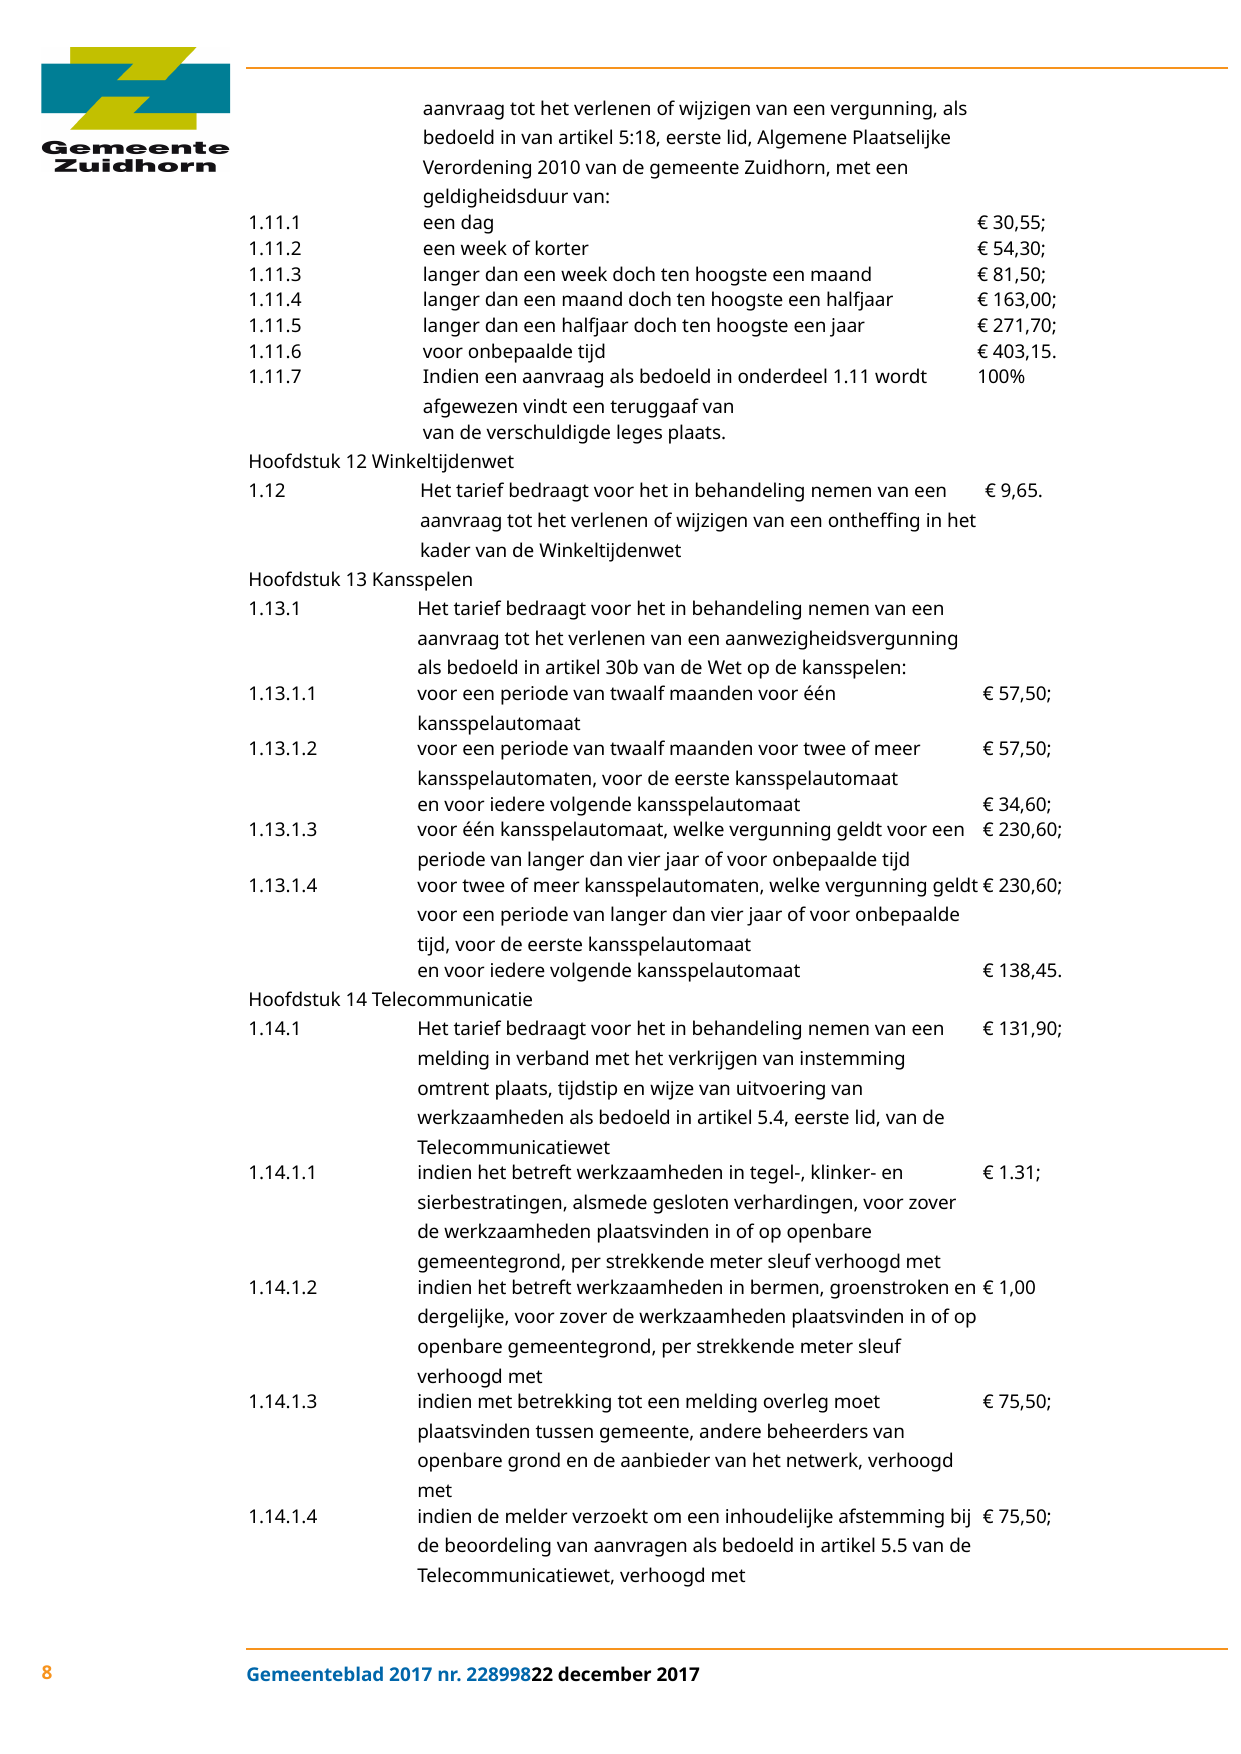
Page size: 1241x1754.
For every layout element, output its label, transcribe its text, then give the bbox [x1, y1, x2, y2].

table_header [977, 95, 1152, 209]
table_cell € 163,00; [977, 286, 1152, 312]
table_cell 1.11.3 [248, 261, 423, 286]
table_cell 1.14.1.1 [248, 1160, 417, 1274]
table_cell langer dan een maand doch ten hoogste een halfjaar [423, 286, 977, 312]
table_cell indien de melder verzoekt om een inhoudelijke afstemming bij de beoordeling van aanvragen als bedoeld in artikel 5.5 van de Telecommunicatiewet, verhoogd met [417, 1503, 983, 1588]
table_header [983, 595, 1152, 680]
table_cell € 57,50; [983, 736, 1152, 791]
table_cell € 403,15. [977, 338, 1152, 364]
table_cell € 138,45. [983, 957, 1152, 983]
table_header 1.12 [248, 478, 420, 562]
table_cell [977, 419, 1152, 445]
table_cell voor onbepaalde tijd [423, 338, 977, 364]
table_cell en voor iedere volgende kansspelautomaat [417, 957, 983, 983]
table_header Het tarief bedraagt voor het in behandeling nemen van een aanvraag tot het verlenen of wijzigen van een ontheffing in het kader van de Winkeltijdenwet [420, 478, 980, 562]
table_cell langer dan een halfjaar doch ten hoogste een jaar [423, 312, 977, 338]
table_cell 1.11.6 [248, 338, 423, 364]
table_header 1.13.1 [248, 595, 417, 680]
table_cell € 81,50; [977, 261, 1152, 286]
table_cell voor één kansspelautomaat, welke vergunning geldt voor een periode van langer dan vier jaar of voor onbepaalde tijd [417, 817, 983, 872]
table_cell 1.11.4 [248, 286, 423, 312]
table_cell [248, 957, 417, 983]
table_header € 9,65. [980, 478, 1152, 562]
table_cell 1.13.1.1 [248, 680, 417, 736]
table_cell 1.11.7 [248, 364, 423, 419]
table_cell een dag [423, 209, 977, 235]
table_cell en voor iedere volgende kansspelautomaat [417, 791, 983, 817]
table_cell indien met betrekking tot een melding overleg moet plaatsvinden tussen gemeente, andere beheerders van openbare grond en de aanbieder van het netwerk, verhoogd met [417, 1389, 983, 1503]
table_cell € 230,60; [983, 817, 1152, 872]
table_cell 1.11.1 [248, 209, 423, 235]
table_header € 131,90; [983, 1016, 1152, 1159]
table_cell indien het betreft werkzaamheden in bermen, groenstroken en dergelijke, voor zover de werkzaamheden plaatsvinden in of op openbare gemeentegrond, per strekkende meter sleuf verhoogd met [417, 1274, 983, 1388]
table_cell van de verschuldigde leges plaats. [423, 419, 977, 445]
text Hoofdstuk 13 Kansspelen [248, 566, 1152, 591]
table_header [248, 95, 423, 209]
table_cell langer dan een week doch ten hoogste een maand [423, 261, 977, 286]
table_cell € 271,70; [977, 312, 1152, 338]
table_cell € 75,50; [983, 1503, 1152, 1588]
text Hoofdstuk 14 Telecommunicatie [248, 986, 1152, 1012]
table_cell € 54,30; [977, 235, 1152, 261]
table_cell [248, 419, 423, 445]
table_header Het tarief bedraagt voor het in behandeling nemen van een aanvraag tot het verlenen van een aanwezigheidsvergunning als bedoeld in artikel 30b van de Wet op de kansspelen: [417, 595, 983, 680]
table_cell 1.14.1.2 [248, 1274, 417, 1388]
table_cell 1.11.2 [248, 235, 423, 261]
picture [41, 47, 231, 172]
table_cell € 1.31; [983, 1160, 1152, 1274]
table_cell 1.13.1.2 [248, 736, 417, 791]
table_cell Indien een aanvraag als bedoeld in onderdeel 1.11 wordt afgewezen vindt een teruggaaf van [423, 364, 977, 419]
table_cell voor twee of meer kansspelautomaten, welke vergunning geldt voor een periode van langer dan vier jaar of voor onbepaalde tijd, voor de eerste kansspelautomaat [417, 872, 983, 957]
table_cell € 30,55; [977, 209, 1152, 235]
table_cell indien het betreft werkzaamheden in tegel-, klinker- en sierbestratingen, alsmede gesloten verhardingen, voor zover de werkzaamheden plaatsvinden in of op openbare gemeentegrond, per strekkende meter sleuf verhoogd met [417, 1160, 983, 1274]
table_cell voor een periode van twaalf maanden voor één kansspelautomaat [417, 680, 983, 736]
table_cell 1.14.1.3 [248, 1389, 417, 1503]
table_header Het tarief bedraagt voor het in behandeling nemen van een melding in verband met het verkrijgen van instemming omtrent plaats, tijdstip en wijze van uitvoering van werkzaamheden als bedoeld in artikel 5.4, eerste lid, van de Telecommunicatiewet [417, 1016, 983, 1159]
table_header aanvraag tot het verlenen of wijzigen van een vergunning, als bedoeld in van artikel 5:18, eerste lid, Algemene Plaatselijke Verordening 2010 van de gemeente Zuidhorn, met een geldigheidsduur van: [423, 95, 977, 209]
table_cell € 230,60; [983, 872, 1152, 957]
table_cell 1.13.1.4 [248, 872, 417, 957]
table_cell 1.11.5 [248, 312, 423, 338]
table_cell € 34,60; [983, 791, 1152, 817]
table_cell een week of korter [423, 235, 977, 261]
table_header 1.14.1 [248, 1016, 417, 1159]
text Hoofdstuk 12 Winkeltijdenwet [248, 448, 1152, 474]
table_cell € 1,00 [983, 1274, 1152, 1388]
table_cell 100% [977, 364, 1152, 419]
table_cell [248, 791, 417, 817]
table_cell € 75,50; [983, 1389, 1152, 1503]
table_cell € 57,50; [983, 680, 1152, 736]
table_cell voor een periode van twaalf maanden voor twee of meer kansspelautomaten, voor de eerste kansspelautomaat [417, 736, 983, 791]
table_cell 1.13.1.3 [248, 817, 417, 872]
table_cell 1.14.1.4 [248, 1503, 417, 1588]
